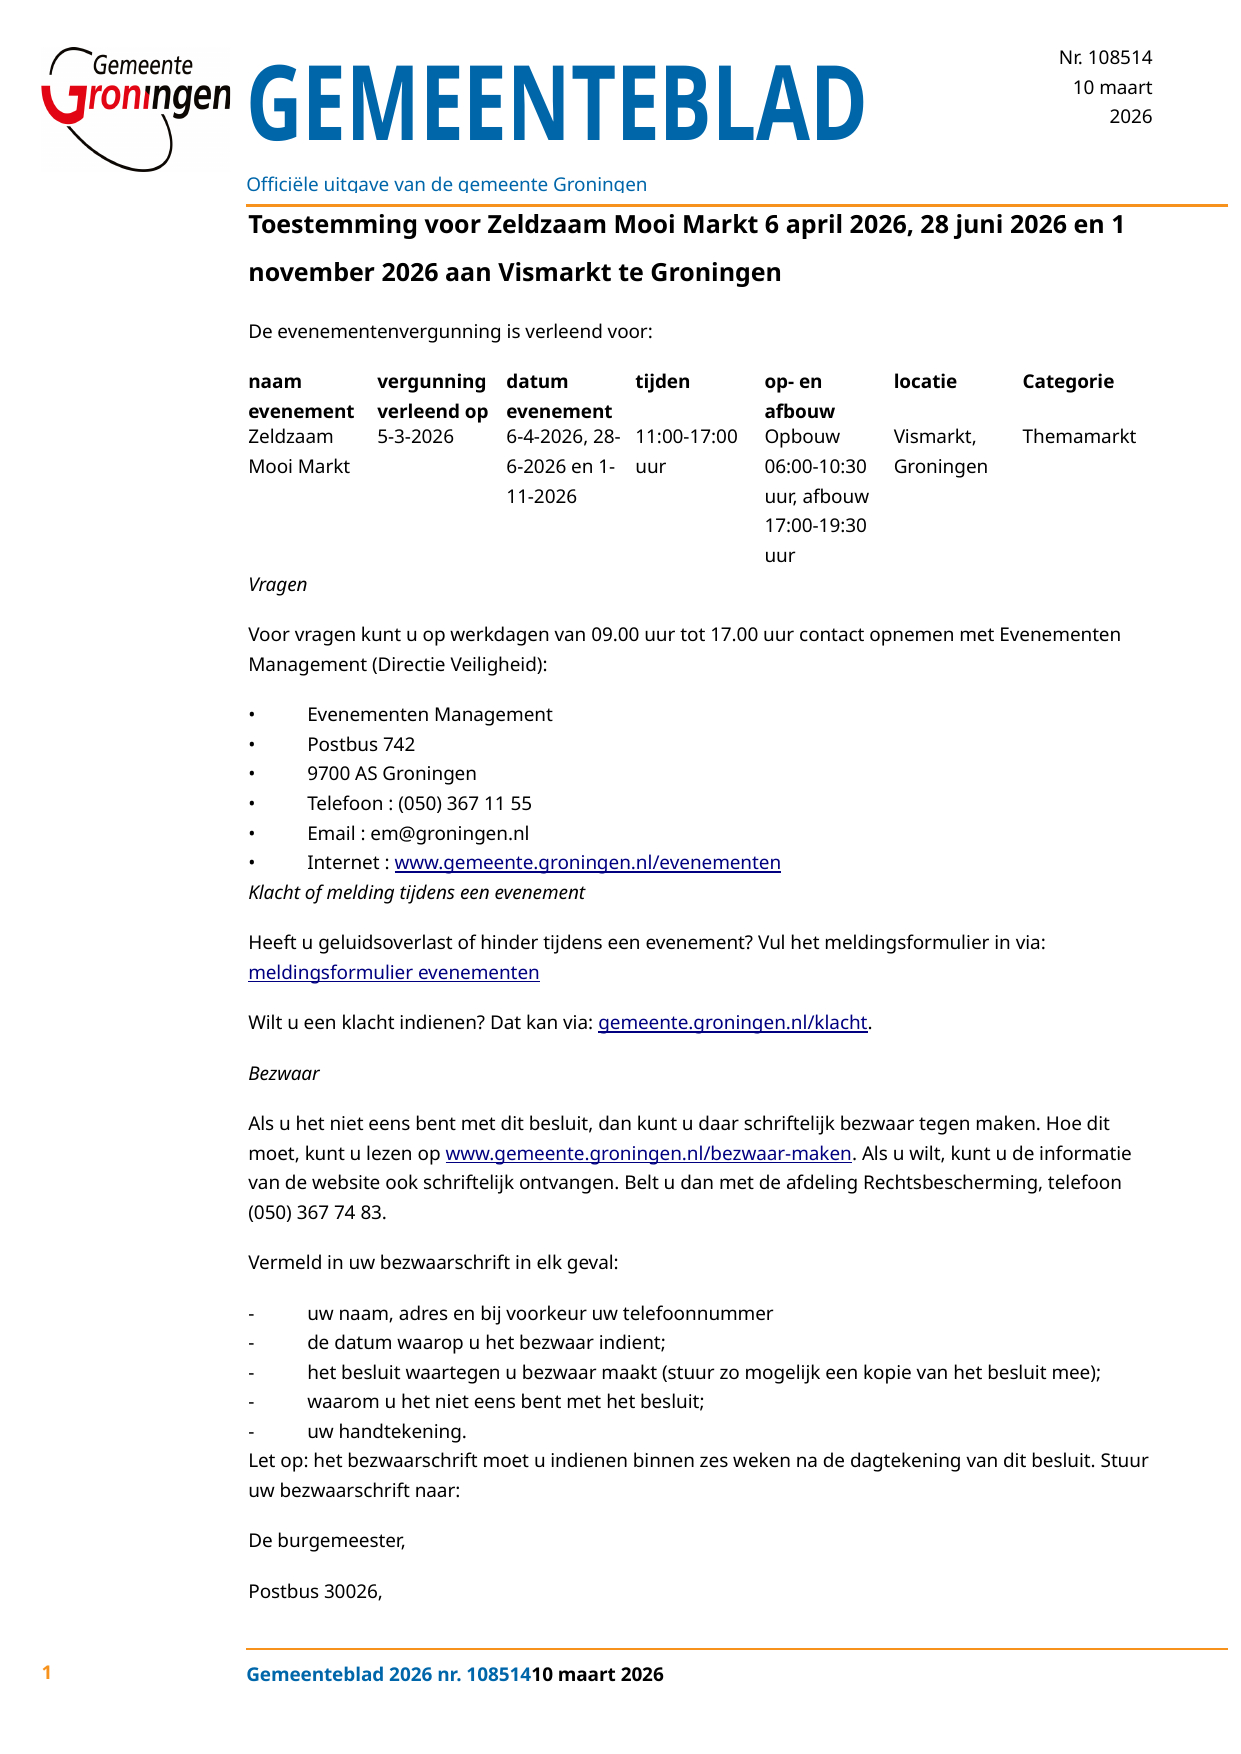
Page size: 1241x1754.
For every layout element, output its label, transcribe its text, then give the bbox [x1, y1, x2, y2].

picture [41, 47, 231, 172]
text Vermeld in uw bezwaarschrift in elk geval: [248, 1249, 1152, 1275]
text Let op: het bezwaarschrift moet u indienen binnen zes weken na de dagtekening van dit besluit. Stuur uw bezwaarschrift naar: [248, 1448, 1152, 1503]
table_header locatie [894, 369, 1022, 424]
list de datum waarop u het bezwaar indient; [248, 1329, 1152, 1355]
table_cell Vismarkt, Groningen [894, 424, 1022, 568]
text Als u het niet eens bent met dit besluit, dan kunt u daar schriftelijk bezwaar tegen maken. Hoe dit moet, kunt u lezen op www.gemeente.groningen.nl/bezwaar-maken. Als u wilt, kunt u de informatie van de website ook schriftelijk ontvangen. Belt u dan met de afdeling Rechtsbescherming, telefoon (050) 367 74 83. [248, 1110, 1152, 1225]
list Postbus 742 [248, 731, 1152, 757]
list uw handtekening. [248, 1418, 1152, 1444]
text Klacht of melding tijdens een evenement [248, 879, 1152, 905]
table_cell 6-4-2026, 28-6-2026 en 1-11-2026 [506, 424, 635, 568]
list Email : em@groningen.nl [248, 820, 1152, 846]
table_header datum evenement [506, 369, 635, 424]
table_header op- en afbouw [764, 369, 893, 424]
text De burgemeester, [248, 1528, 1152, 1553]
list Internet : www.gemeente.groningen.nl/evenementen [248, 849, 1152, 875]
list het besluit waartegen u bezwaar maakt (stuur zo mogelijk een kopie van het besluit mee); [248, 1359, 1152, 1385]
table_cell Opbouw 06:00-10:30 uur, afbouw 17:00-19:30 uur [764, 424, 893, 568]
list uw naam, adres en bij voorkeur uw telefoonnummer [248, 1300, 1152, 1326]
table_header naam evenement [248, 369, 377, 424]
table_header vergunning verleend op [377, 369, 506, 424]
list 9700 AS Groningen [248, 761, 1152, 786]
table_header tijden [635, 369, 764, 424]
text Voor vragen kunt u op werkdagen van 09.00 uur tot 17.00 uur contact opnemen met Evenementen Management (Directie Veiligheid): [248, 621, 1152, 677]
text Postbus 30026, [248, 1578, 1152, 1604]
text De evenementenvergunning is verleend voor: [248, 318, 1152, 344]
table_cell 11:00-17:00 uur [635, 424, 764, 568]
text Wilt u een klacht indienen? Dat kan via: gemeente.groningen.nl/klacht. [248, 1009, 1152, 1035]
list waarom u het niet eens bent met het besluit; [248, 1388, 1152, 1414]
list Telefoon : (050) 367 11 55 [248, 790, 1152, 816]
list Evenementen Management [248, 701, 1152, 727]
text Vragen [248, 571, 1152, 597]
text Toestemming voor Zeldzaam Mooi Markt 6 april 2026, 28 juni 2026 en 1 november 2026 aan Vismarkt te Groningen [248, 207, 1152, 288]
text Heeft u geluidsoverlast of hinder tijdens een evenement? Vul het meldingsformulier in via: meldingsformulier evenementen [248, 929, 1152, 985]
text Bezwaar [248, 1060, 1152, 1086]
table_cell 5-3-2026 [377, 424, 506, 568]
table_cell Zeldzaam Mooi Markt [248, 424, 377, 568]
table_cell Themamarkt [1023, 424, 1152, 568]
table_header Categorie [1023, 369, 1152, 424]
